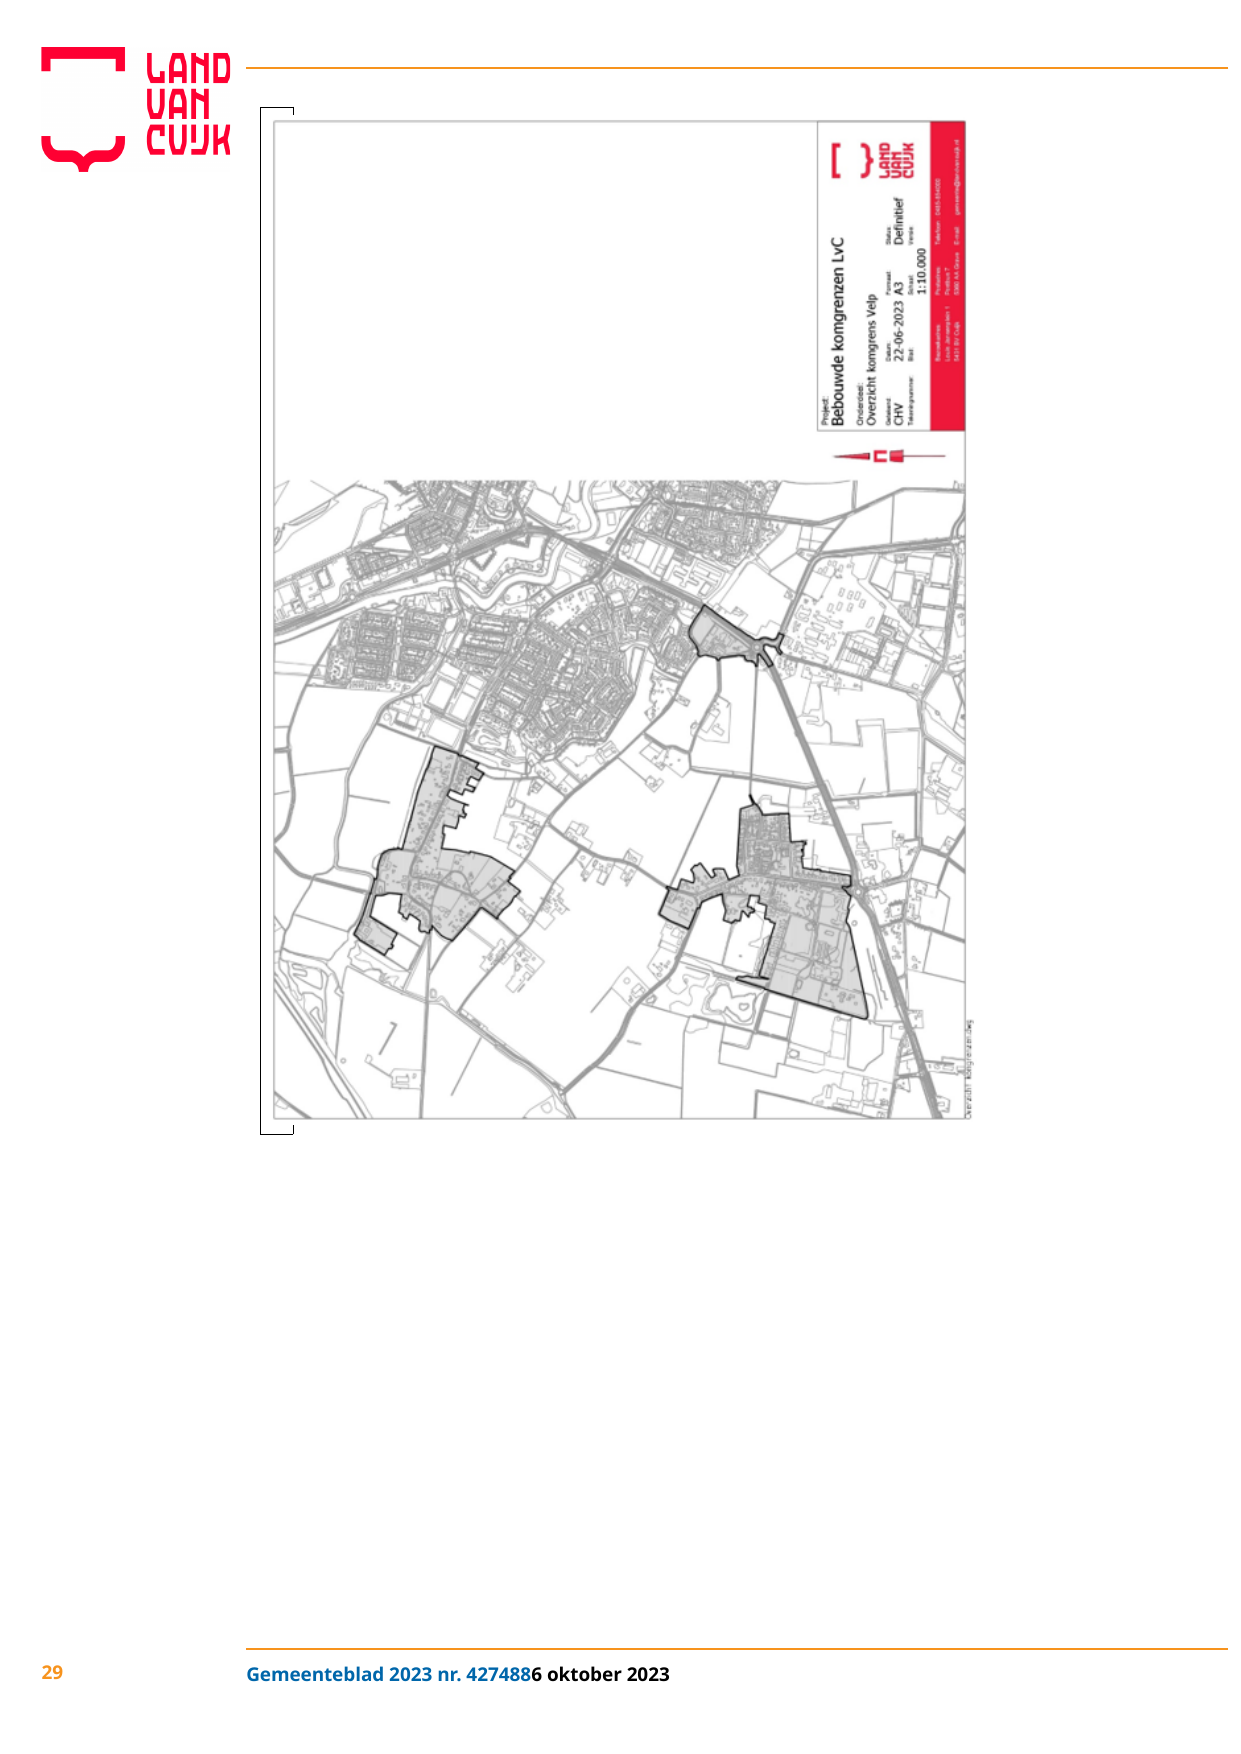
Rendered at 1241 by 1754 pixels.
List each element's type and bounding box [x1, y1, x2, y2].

picture [41, 47, 231, 172]
picture [268, 115, 978, 1125]
